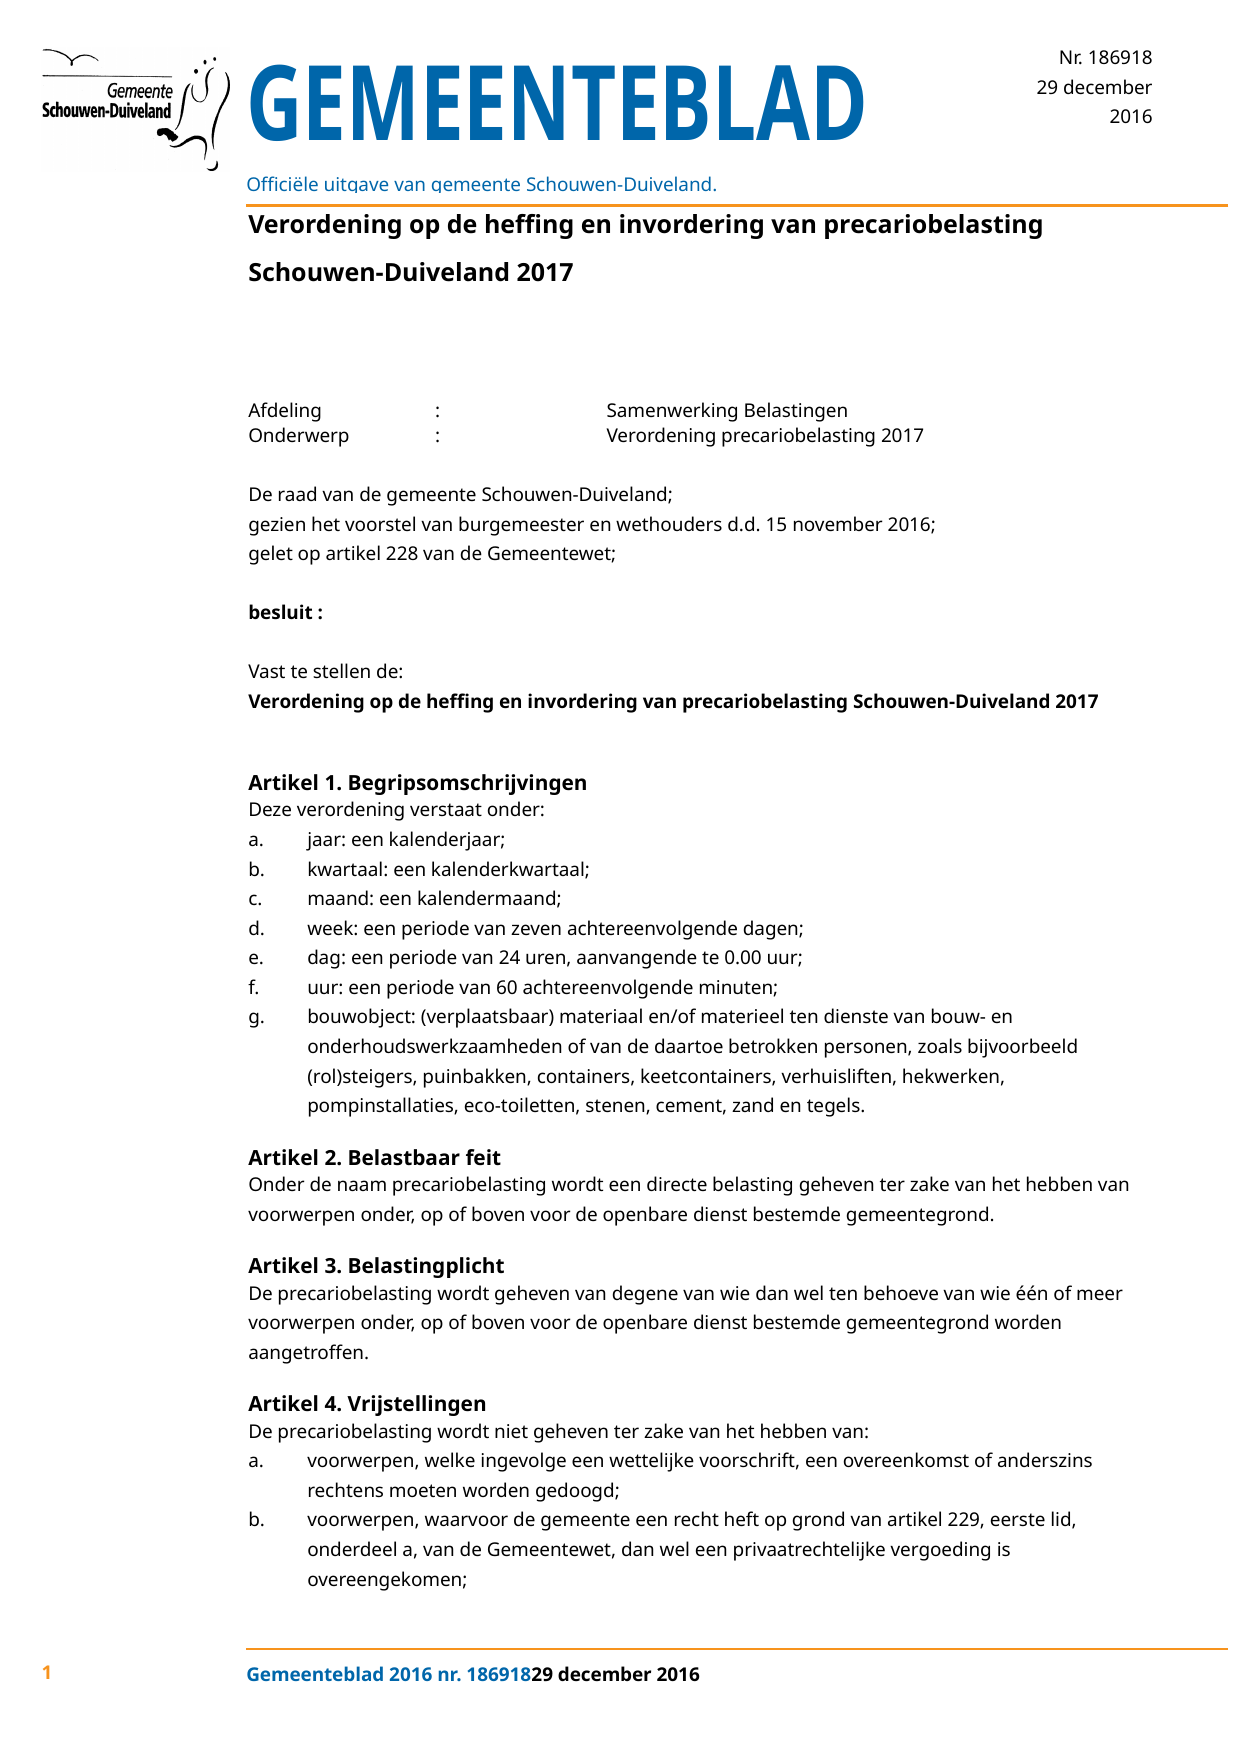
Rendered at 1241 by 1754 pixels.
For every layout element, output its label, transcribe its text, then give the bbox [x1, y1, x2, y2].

text Artikel 3. Belastingplicht [248, 1251, 1152, 1280]
table_header : [435, 397, 606, 423]
picture [41, 47, 231, 172]
text Artikel 2. Belastbaar feit [248, 1143, 1152, 1171]
text Verordening op de heffing en invordering van precariobelasting Schouwen-Duiveland 2017 [248, 207, 1152, 288]
text Vast te stellen de: [248, 659, 1152, 684]
table_cell Verordening precariobelasting 2017 [606, 423, 1152, 478]
text Onder de naam precariobelasting wordt een directe belasting geheven ter zake van het hebben van voorwerpen onder, op of boven voor de openbare dienst bestemde gemeentegrond. [248, 1171, 1152, 1227]
text De precariobelasting wordt geheven van degene van wie dan wel ten behoeve van wie één of meer voorwerpen onder, op of boven voor de openbare dienst bestemde gemeentegrond worden aangetroffen. [248, 1280, 1152, 1365]
list bouwobject: (verplaatsbaar) materiaal en/of materieel ten dienste van bouw- en onderhoudswerkzaamheden of van de daartoe betrokken personen, zoals bijvoorbeeld (rol)steigers, puinbakken, containers, keetcontainers, verhuisliften, hekwerken, pompinstallaties, eco-toiletten, stenen, cement, zand en tegels. [248, 1004, 1152, 1118]
list voorwerpen, waarvoor de gemeente een recht heft op grond van artikel 229, eerste lid, onderdeel a, van de Gemeentewet, dan wel een privaatrechtelijke vergoeding is overeengekomen; [248, 1507, 1152, 1591]
text Artikel 4. Vrijstellingen [248, 1389, 1152, 1418]
text gezien het voorstel van burgemeester en wethouders d.d. 15 november 2016; [248, 511, 1152, 536]
list dag: een periode van 24 uren, aanvangende te 0.00 uur; [248, 944, 1152, 970]
table_cell : [435, 423, 606, 478]
text Deze verordening verstaat onder: [248, 797, 1152, 822]
list maand: een kalendermaand; [248, 885, 1152, 911]
list voorwerpen, welke ingevolge een wettelijke voorschrift, een overeenkomst of anderszins rechtens moeten worden gedoogd; [248, 1447, 1152, 1503]
list week: een periode van zeven achtereenvolgende dagen; [248, 915, 1152, 941]
text Artikel 1. Begripsomschrijvingen [248, 768, 1152, 797]
list uur: een periode van 60 achtereenvolgende minuten; [248, 974, 1152, 1000]
text Verordening op de heffing en invordering van precariobelasting Schouwen-Duiveland 2017 [248, 688, 1152, 714]
table_header Afdeling [248, 397, 435, 423]
list kwartaal: een kalenderkwartaal; [248, 856, 1152, 882]
text besluit : [248, 599, 1152, 625]
text De precariobelasting wordt niet geheven ter zake van het hebben van: [248, 1418, 1152, 1443]
list jaar: een kalenderjaar; [248, 826, 1152, 852]
text gelet op artikel 228 van de Gemeentewet; [248, 540, 1152, 566]
text De raad van de gemeente Schouwen-Duiveland; [248, 481, 1152, 507]
table_cell Onderwerp [248, 423, 435, 478]
table_header Samenwerking Belastingen [606, 397, 1152, 423]
